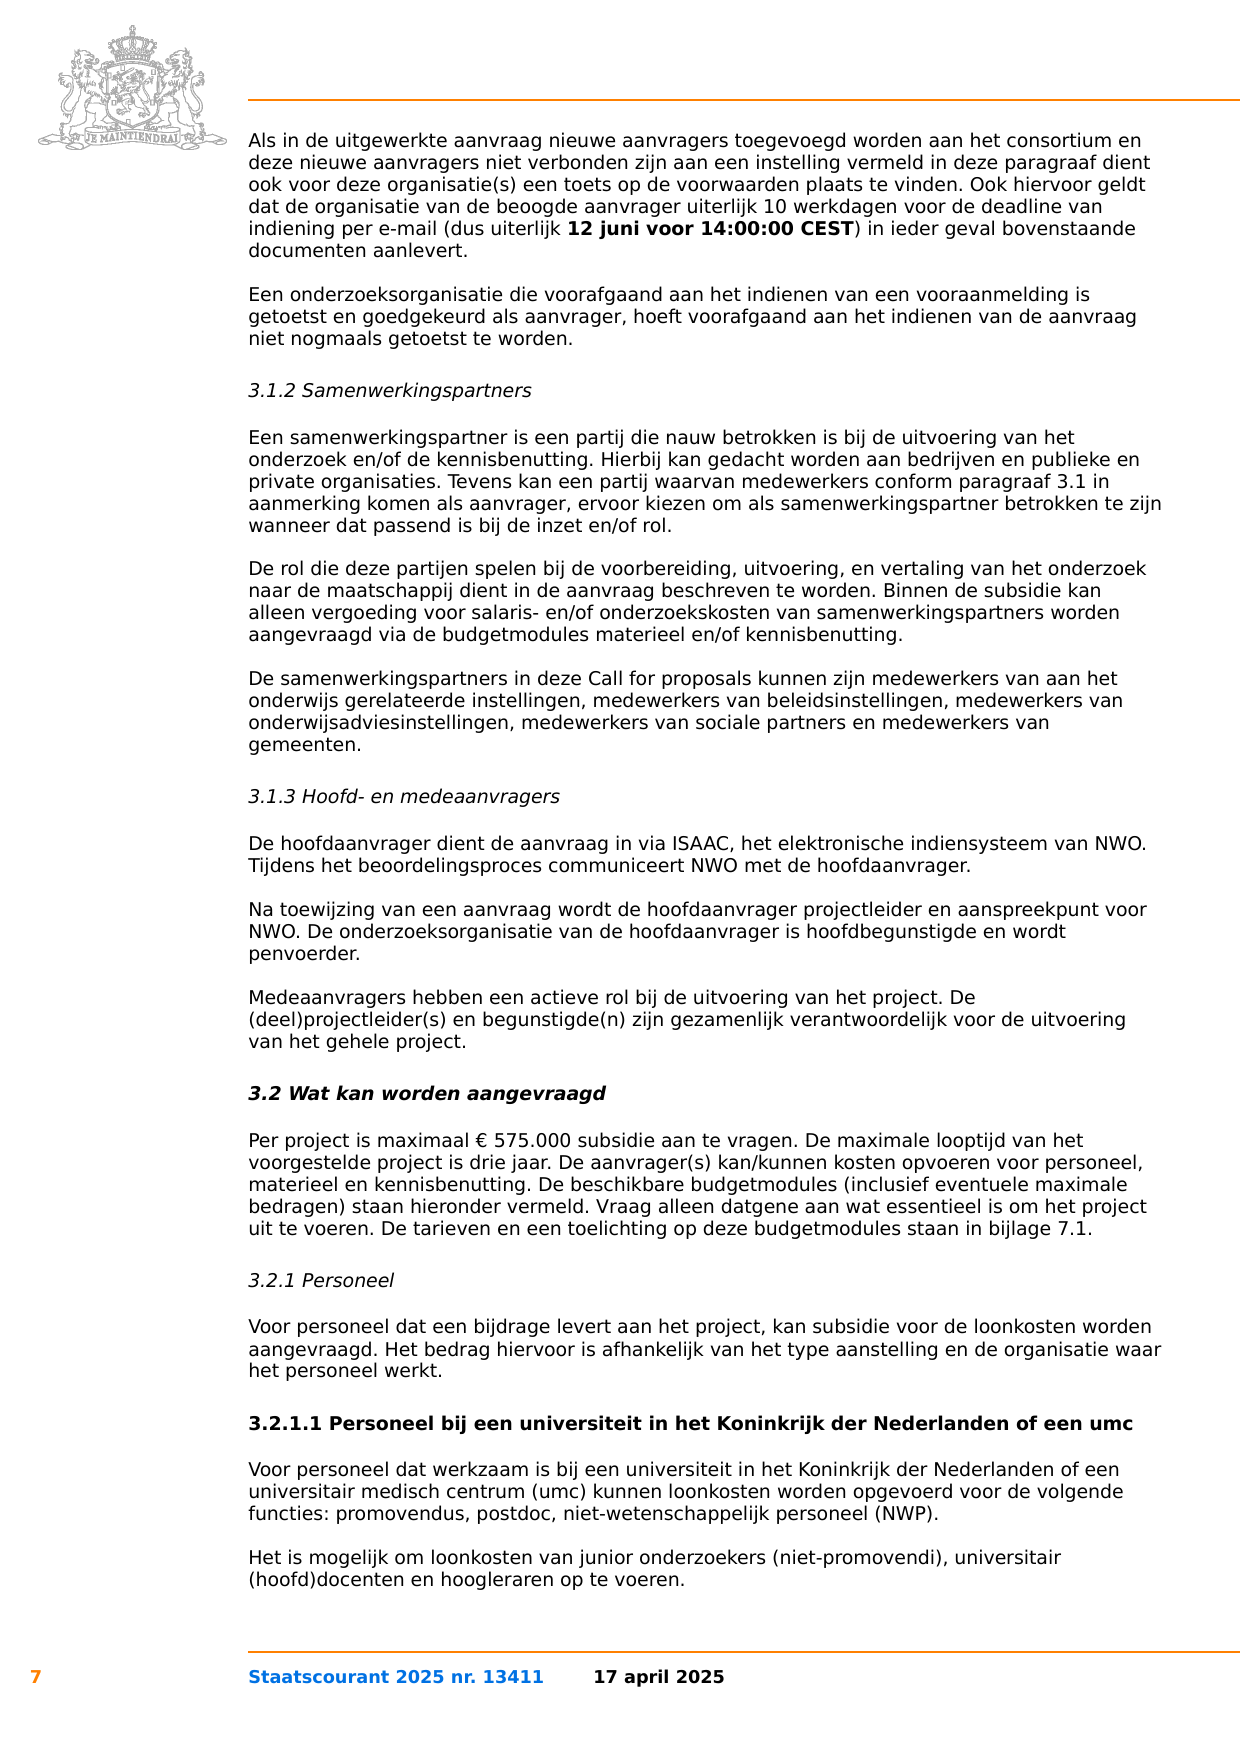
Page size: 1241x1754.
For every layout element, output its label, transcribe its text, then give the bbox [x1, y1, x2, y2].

text Voor personeel dat een bijdrage levert aan het project, kan subsidie voor de loonkosten worden aangevraagd. Het bedrag hiervoor is afhankelijk van het type aanstelling en de organisatie waar het personeel werkt. [248, 1316, 1163, 1382]
subtitle 3.2 Wat kan worden aangevraagd [248, 1083, 1163, 1104]
text Het is mogelijk om loonkosten van junior onderzoekers (niet-promovendi), universitair (hoofd)docenten en hoogleraren op te voeren. [248, 1547, 1163, 1591]
text Voor personeel dat werkzaam is bij een universiteit in het Koninkrijk der Nederlanden of een universitair medisch centrum (umc) kunnen loonkosten worden opgevoerd voor de volgende functies: promovendus, postdoc, niet-wetenschappelijk personeel (NWP). [248, 1459, 1163, 1525]
subtitle 3.1.3 Hoofd- en medeaanvragers [248, 786, 1163, 808]
subtitle 3.2.1 Personeel [248, 1269, 1163, 1291]
text Medeaanvragers hebben een actieve rol bij de uitvoering van het project. De (deel)projectleider(s) en begunstigde(n) zijn gezamenlijk verantwoordelijk voor de uitvoering van het gehele project. [248, 987, 1163, 1053]
text De samenwerkingspartners in deze Call for proposals kunnen zijn medewerkers van aan het onderwijs gerelateerde instellingen, medewerkers van beleidsinstellingen, medewerkers van onderwijsadviesinstellingen, medewerkers van sociale partners en medewerkers van gemeenten. [248, 668, 1163, 756]
text De rol die deze partijen spelen bij de voorbereiding, uitvoering, en vertaling van het onderzoek naar de maatschappij dient in de aanvraag beschreven te worden. Binnen de subsidie kan alleen vergoeding voor salaris- en/of onderzoekskosten van samenwerkingspartners worden aangevraagd via de budgetmodules materieel en/of kennisbenutting. [248, 558, 1163, 646]
text Een onderzoeksorganisatie die voorafgaand aan het indienen van een vooraanmelding is getoetst en goedgekeurd als aanvrager, hoeft voorafgaand aan het indienen van de aanvraag niet nogmaals getoetst te worden. [248, 284, 1163, 349]
text De hoofdaanvrager dient de aanvraag in via ISAAC, het elektronische indiensysteem van NWO. Tijdens het beoordelingsproces communiceert NWO met de hoofdaanvrager. [248, 833, 1163, 877]
subtitle 3.2.1.1 Personeel bij een universiteit in het Koninkrijk der Nederlanden of een umc [248, 1412, 1163, 1434]
text Na toewijzing van een aanvraag wordt de hoofdaanvrager projectleider en aanspreekpunt voor NWO. De onderzoeksorganisatie van de hoofdaanvrager is hoofdbegunstigde en wordt penvoerder. [248, 899, 1163, 965]
picture [38, 25, 227, 150]
text Als in de uitgewerkte aanvraag nieuwe aanvragers toegevoegd worden aan het consortium en deze nieuwe aanvragers niet verbonden zijn aan een instelling vermeld in deze paragraaf dient ook voor deze organisatie(s) een toets op de voorwaarden plaats te vinden. Ook hiervoor geldt dat de organisatie van de beoogde aanvrager uiterlijk 10 werkdagen voor de deadline van indiening per e-mail (dus uiterlijk 12 juni voor 14:00:00 CEST) in ieder geval bovenstaande documenten aanlevert. [248, 130, 1163, 262]
subtitle 3.1.2 Samenwerkingspartners [248, 379, 1163, 402]
text Per project is maximaal € 575.000 subsidie aan te vragen. De maximale looptijd van het voorgestelde project is drie jaar. De aanvrager(s) kan/kunnen kosten opvoeren voor personeel, materieel en kennisbenutting. De beschikbare budgetmodules (inclusief eventuele maximale bedragen) staan hieronder vermeld. Vraag alleen datgene aan wat essentieel is om het project uit te voeren. De tarieven en een toelichting op deze budgetmodules staan in bijlage 7.1. [248, 1129, 1163, 1239]
text Een samenwerkingspartner is een partij die nauw betrokken is bij de uitvoering van het onderzoek en/of de kennisbenutting. Hierbij kan gedacht worden aan bedrijven en publieke en private organisaties. Tevens kan een partij waarvan medewerkers conform paragraaf 3.1 in aanmerking komen als aanvrager, ervoor kiezen om als samenwerkingspartner betrokken te zijn wanneer dat passend is bij de inzet en/of rol. [248, 427, 1163, 536]
